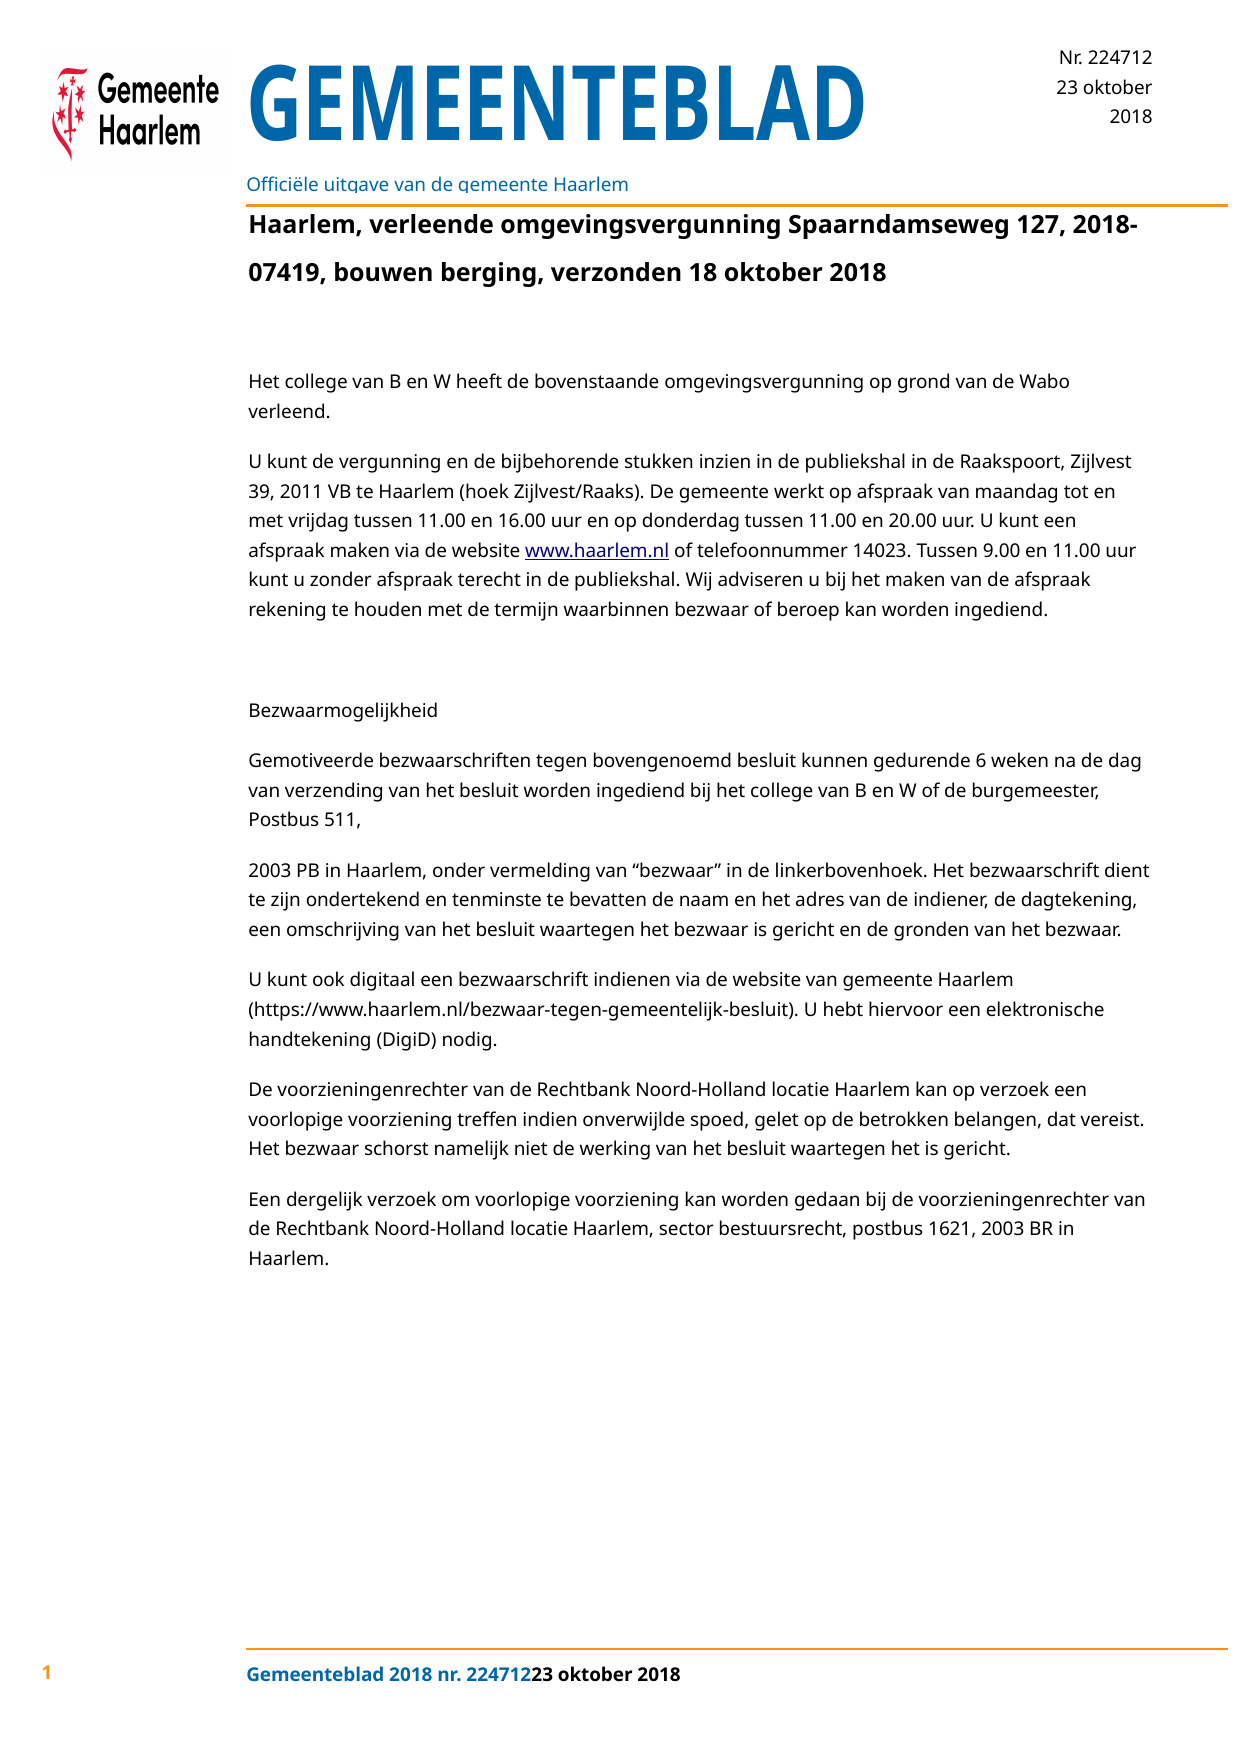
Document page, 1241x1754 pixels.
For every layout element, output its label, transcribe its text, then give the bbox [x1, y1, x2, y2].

text U kunt ook digitaal een bezwaarschrift indienen via de website van gemeente Haarlem (https://www.haarlem.nl/bezwaar-tegen-gemeentelijk-besluit). U hebt hiervoor een elektronische handtekening (DigiD) nodig. [248, 967, 1152, 1052]
text Gemotiveerde bezwaarschriften tegen bovengenoemd besluit kunnen gedurende 6 weken na de dag van verzending van het besluit worden ingediend bij het college van B en W of de burgemeester, Postbus 511, [248, 747, 1152, 832]
text Bezwaarmogelijkheid [248, 697, 1152, 723]
text De voorzieningenrechter van de Rechtbank Noord-Holland locatie Haarlem kan op verzoek een voorlopige voorziening treffen indien onverwijlde spoed, gelet op de betrokken belangen, dat vereist. Het bezwaar schorst namelijk niet de werking van het besluit waartegen het is gericht. [248, 1076, 1152, 1161]
text 2003 PB in Haarlem, onder vermelding van “bezwaar” in de linkerbovenhoek. Het bezwaarschrift dient te zijn ondertekend en tenminste te bevatten de naam en het adres van de indiener, de dagtekening, een omschrijving van het besluit waartegen het bezwaar is gericht en de gronden van het bezwaar. [248, 857, 1152, 942]
text Het college van B en W heeft de bovenstaande omgevingsvergunning op grond van de Wabo verleend. [248, 368, 1152, 424]
text U kunt de vergunning en de bijbehorende stukken inzien in de publiekshal in de Raakspoort, Zijlvest 39, 2011 VB te Haarlem (hoek Zijlvest/Raaks). De gemeente werkt op afspraak van maandag tot en met vrijdag tussen 11.00 en 16.00 uur en op donderdag tussen 11.00 en 20.00 uur. U kunt een afspraak maken via de website www.haarlem.nl of telefoonnummer 14023. Tussen 9.00 en 11.00 uur kunt u zonder afspraak terecht in de publiekshal. Wij adviseren u bij het maken van de afspraak rekening te houden met de termijn waarbinnen bezwaar of beroep kan worden ingediend. [248, 448, 1152, 622]
text Een dergelijk verzoek om voorlopige voorziening kan worden gedaan bij de voorzieningenrechter van de Rechtbank Noord-Holland locatie Haarlem, sector bestuursrecht, postbus 1621, 2003 BR in Haarlem. [248, 1186, 1152, 1271]
text Haarlem, verleende omgevingsvergunning Spaarndamseweg 127, 2018-07419, bouwen berging, verzonden 18 oktober 2018 [248, 207, 1152, 288]
picture [41, 47, 231, 172]
